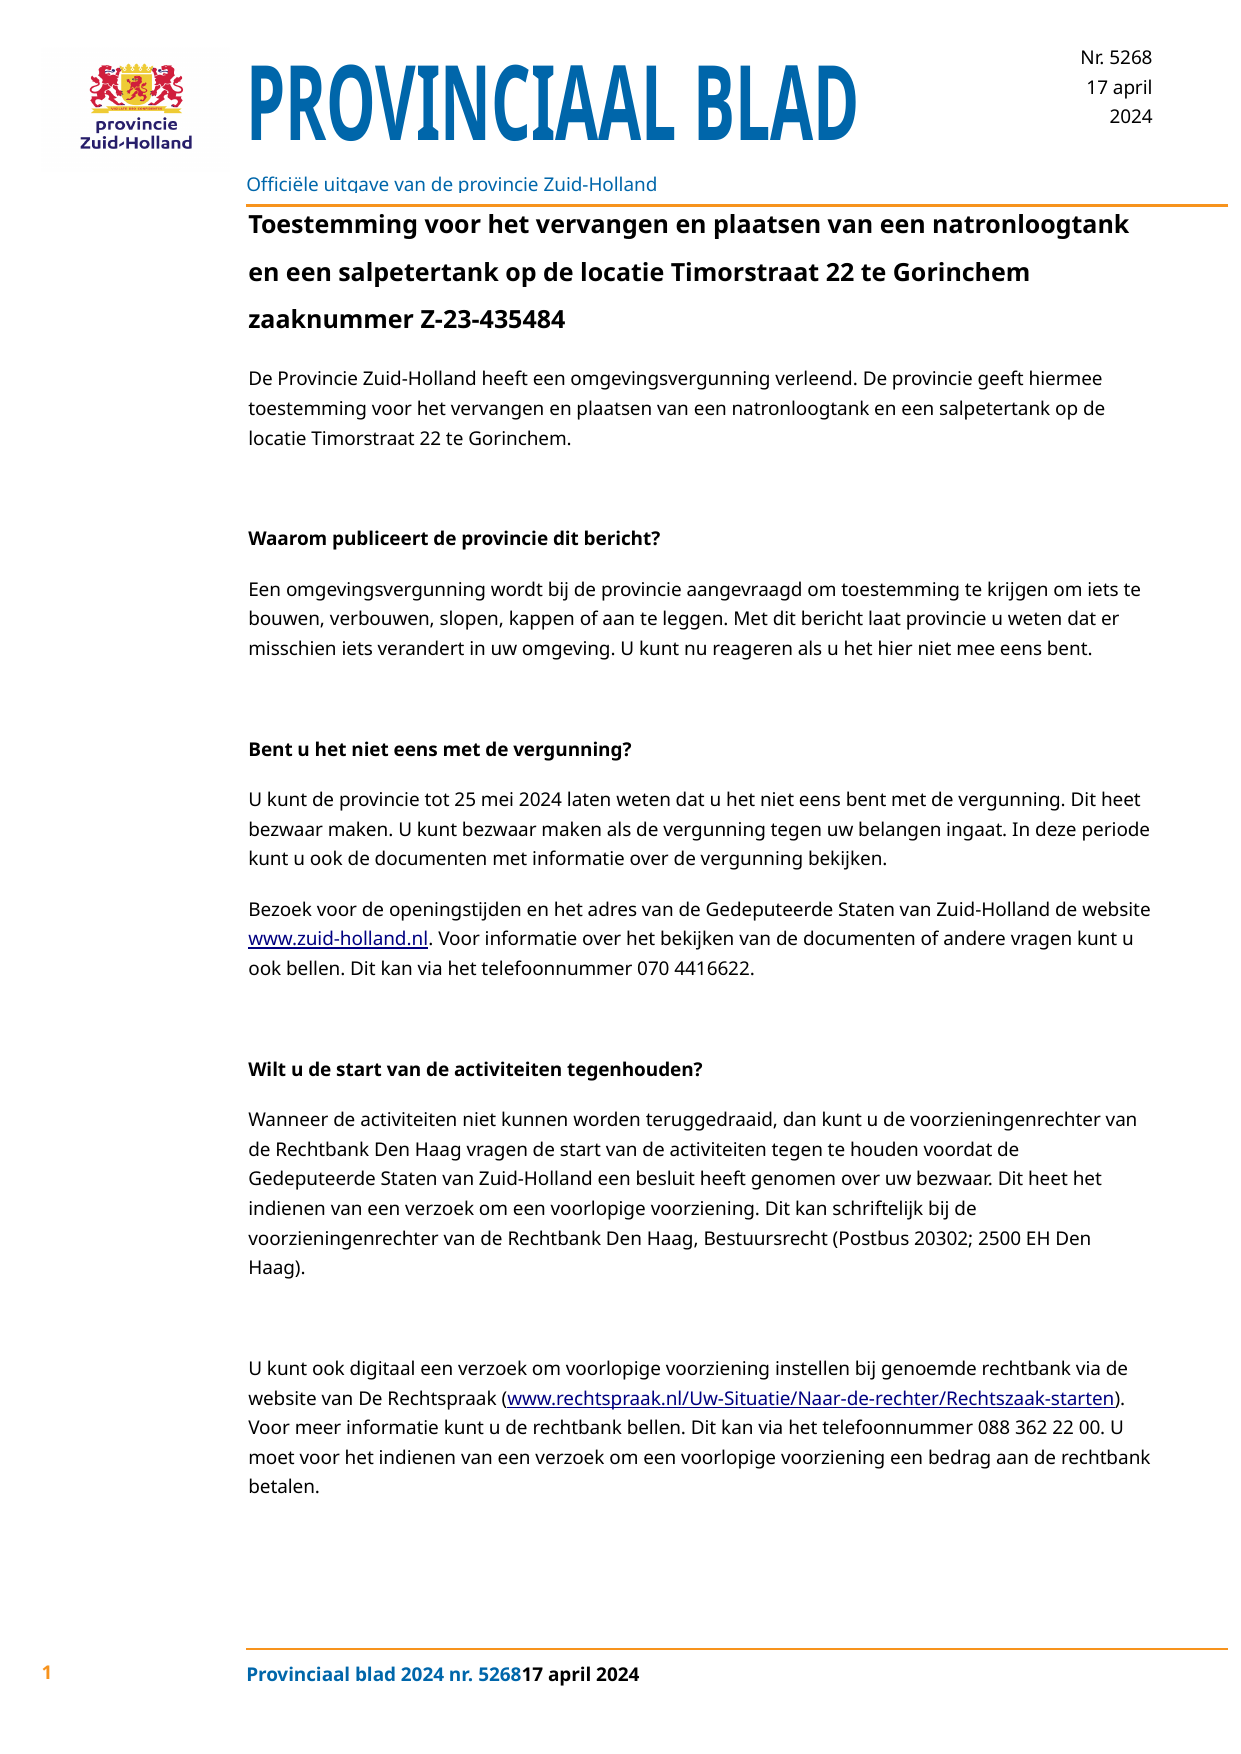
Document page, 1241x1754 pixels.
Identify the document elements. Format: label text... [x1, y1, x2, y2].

text Waarom publiceert de provincie dit bericht? [248, 526, 1152, 551]
text Toestemming voor het vervangen en plaatsen van een natronloogtank en een salpetertank op de locatie Timorstraat 22 te Gorinchem zaaknummer Z-23-435484 [248, 207, 1152, 336]
text Een omgevingsvergunning wordt bij de provincie aangevraagd om toestemming te krijgen om iets te bouwen, verbouwen, slopen, kappen of aan te leggen. Met dit bericht laat provincie u weten dat er misschien iets verandert in uw omgeving. U kunt nu reageren als u het hier niet mee eens bent. [248, 576, 1152, 661]
text Wanneer de activiteiten niet kunnen worden teruggedraaid, dan kunt u de voorzieningenrechter van de Rechtbank Den Haag vragen de start van de activiteiten tegen te houden voordat de Gedeputeerde Staten van Zuid-Holland een besluit heeft genomen over uw bezwaar. Dit heet het indienen van een verzoek om een voorlopige voorziening. Dit kan schriftelijk bij de voorzieningenrechter van de Rechtbank Den Haag, Bestuursrecht (Postbus 20302; 2500 EH Den Haag). [248, 1106, 1152, 1280]
text Bent u het niet eens met de vergunning? [248, 736, 1152, 762]
text U kunt ook digitaal een verzoek om voorlopige voorziening instellen bij genoemde rechtbank via de website van De Rechtspraak (www.rechtspraak.nl/Uw-Situatie/Naar-de-rechter/Rechtszaak-starten). Voor meer informatie kunt u de rechtbank bellen. Dit kan via het telefoonnummer 088 362 22 00. U moet voor het indienen van een verzoek om een voorlopige voorziening een bedrag aan de rechtbank betalen. [248, 1355, 1152, 1499]
text De Provincie Zuid-Holland heeft een omgevingsvergunning verleend. De provincie geeft hiermee toestemming voor het vervangen en plaatsen van een natronloogtank en een salpetertank op de locatie Timorstraat 22 te Gorinchem. [248, 366, 1152, 450]
text U kunt de provincie tot 25 mei 2024 laten weten dat u het niet eens bent met de vergunning. Dit heet bezwaar maken. U kunt bezwaar maken als de vergunning tegen uw belangen ingaat. In deze periode kunt u ook de documenten met informatie over de vergunning bekijken. [248, 786, 1152, 871]
text Wilt u de start van de activiteiten tegenhouden? [248, 1056, 1152, 1082]
text Bezoek voor de openingstijden en het adres van de Gedeputeerde Staten van Zuid-Holland de website www.zuid-holland.nl. Voor informatie over het bekijken van de documenten of andere vragen kunt u ook bellen. Dit kan via het telefoonnummer 070 4416622. [248, 896, 1152, 981]
picture [41, 47, 231, 172]
